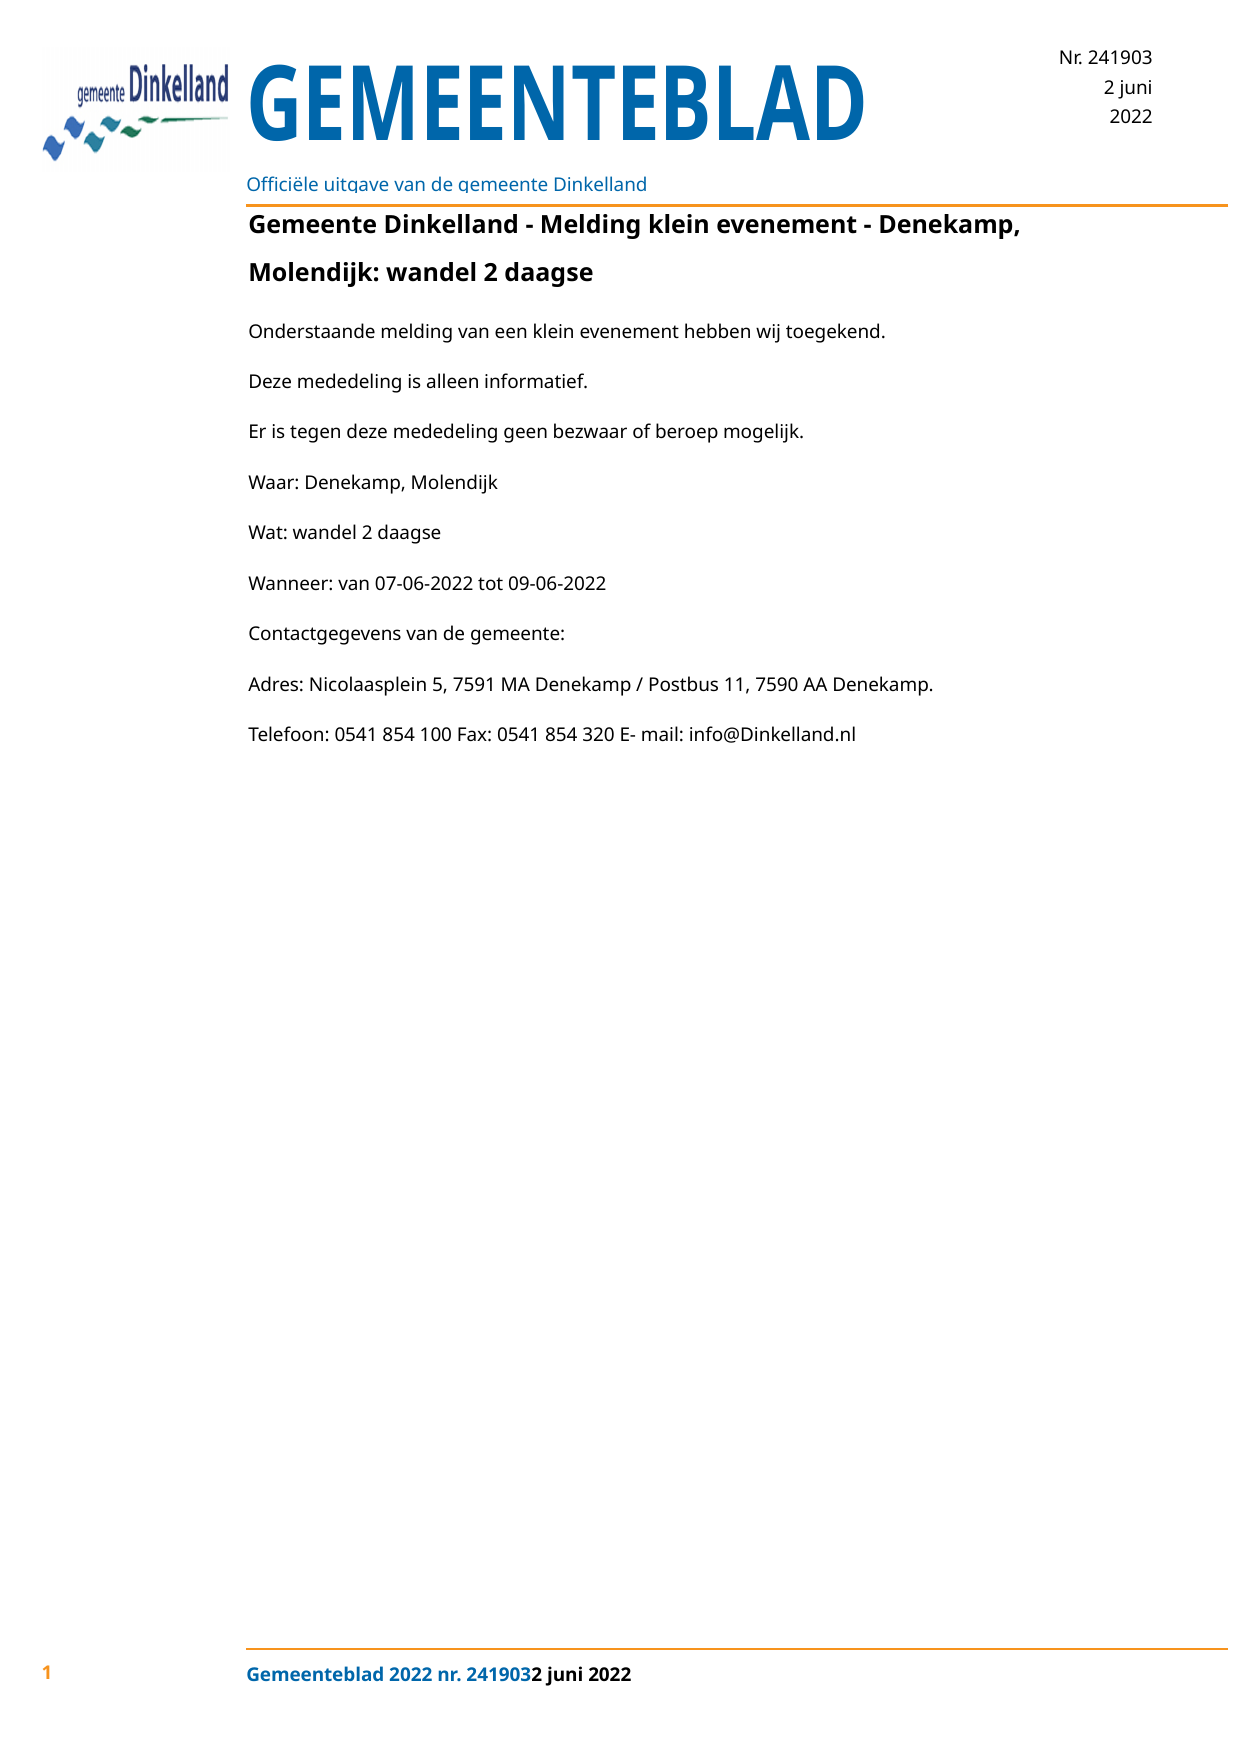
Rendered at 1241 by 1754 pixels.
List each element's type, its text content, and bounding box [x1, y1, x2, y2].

text Deze mededeling is alleen informatief. [248, 368, 1152, 394]
text Waar: Denekamp, Molendijk [248, 469, 1152, 495]
text Er is tegen deze mededeling geen bezwaar of beroep mogelijk. [248, 419, 1152, 444]
picture [41, 47, 231, 172]
text Adres: Nicolaasplein 5, 7591 MA Denekamp / Postbus 11, 7590 AA Denekamp. [248, 671, 1152, 697]
text Onderstaande melding van een klein evenement hebben wij toegekend. [248, 318, 1152, 344]
text Contactgegevens van de gemeente: [248, 620, 1152, 646]
text Wanneer: van 07-06-2022 tot 09-06-2022 [248, 570, 1152, 596]
text Telefoon: 0541 854 100 Fax: 0541 854 320 E- mail: info@Dinkelland.nl [248, 721, 1152, 747]
text Gemeente Dinkelland - Melding klein evenement - Denekamp, Molendijk: wandel 2 daagse [248, 207, 1152, 288]
text Wat: wandel 2 daagse [248, 519, 1152, 545]
